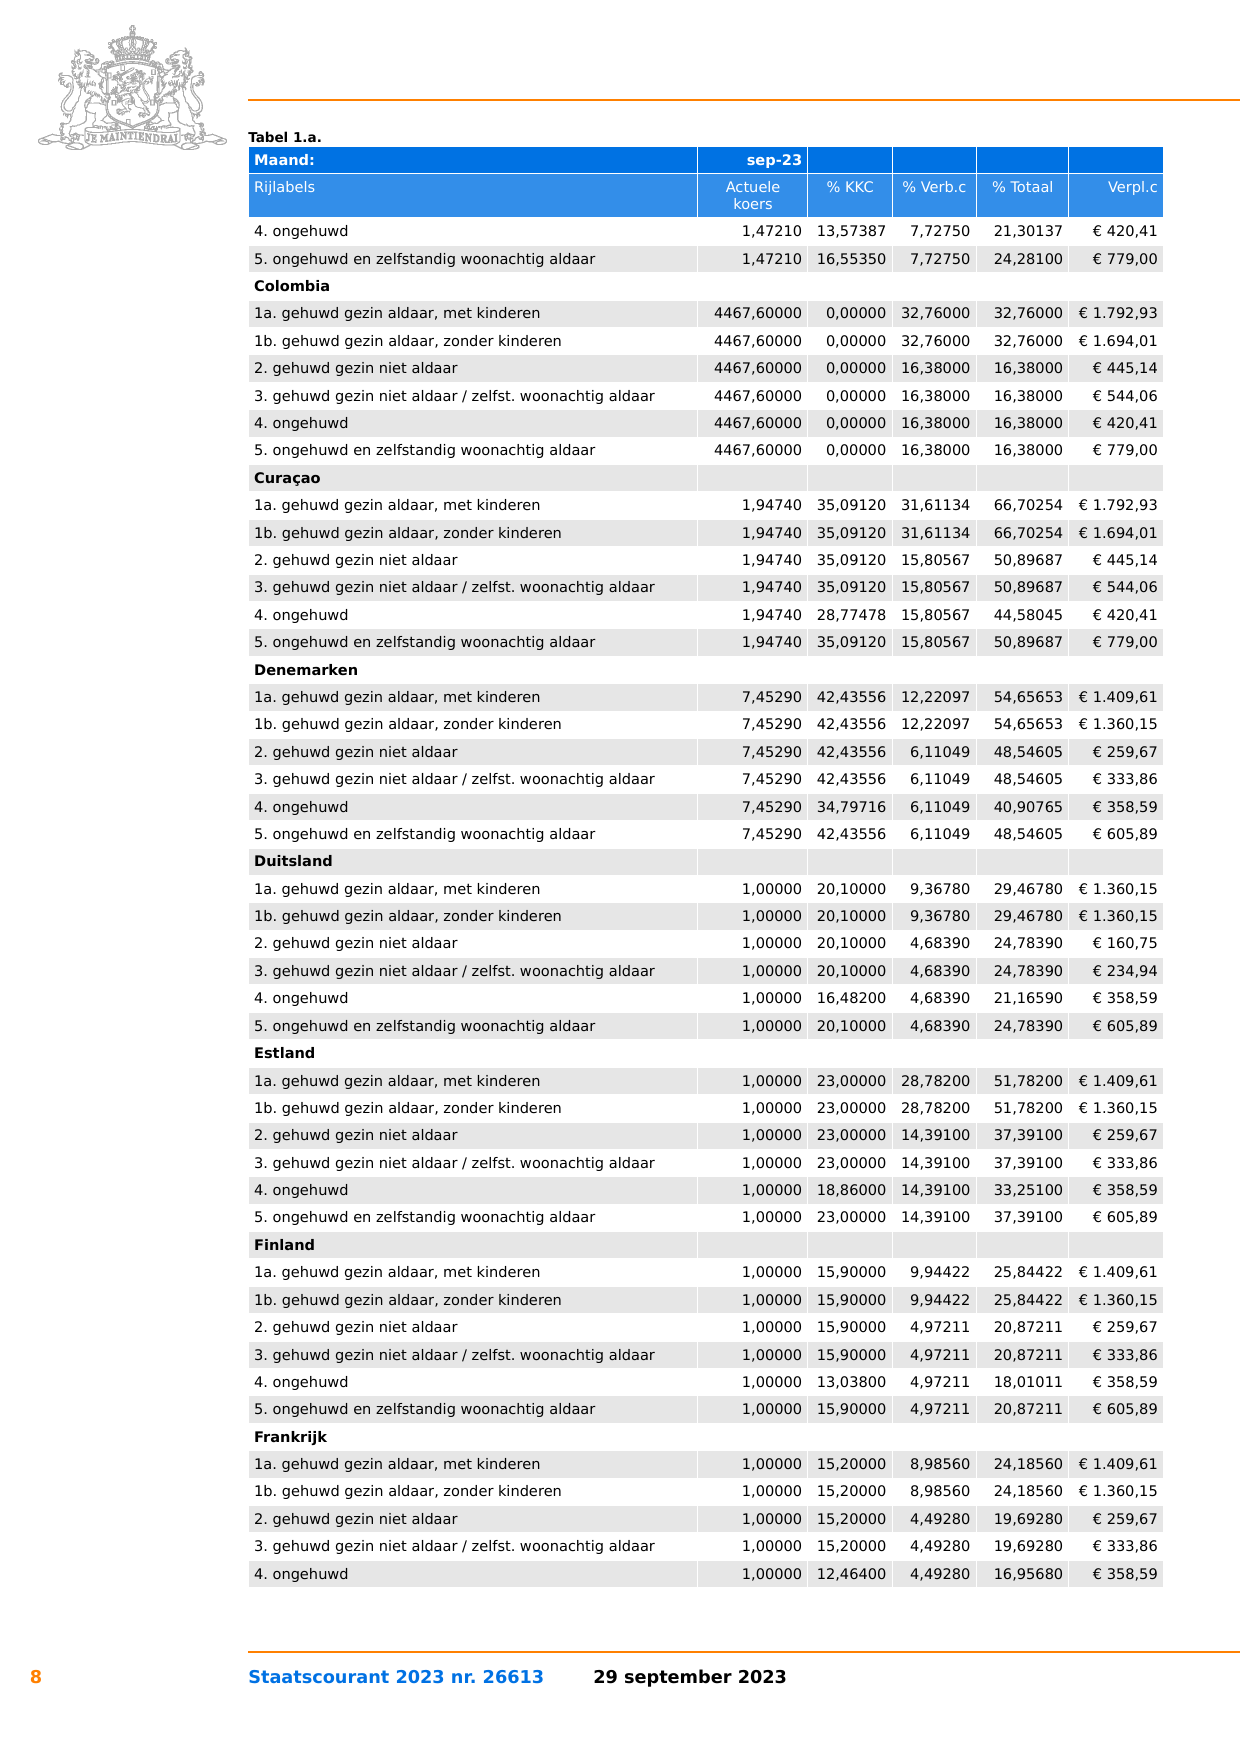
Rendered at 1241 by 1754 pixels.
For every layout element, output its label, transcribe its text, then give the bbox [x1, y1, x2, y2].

table_cell 12,46400 [808, 1561, 892, 1587]
table_cell 37,39100 [977, 1205, 1068, 1231]
table_cell 15,80567 [893, 629, 976, 656]
table_cell 23,00000 [808, 1095, 892, 1121]
table_cell 1,00000 [698, 1150, 807, 1176]
table_cell [808, 849, 892, 875]
table_cell 4. ongehuwd [249, 1369, 697, 1395]
table_cell 66,70254 [977, 520, 1068, 546]
table_cell 42,43556 [808, 684, 892, 711]
table_cell 5. ongehuwd en zelfstandig woonachtig aldaar [249, 821, 697, 847]
table_cell 4,97211 [893, 1342, 976, 1368]
table_cell € 1.409,61 [1069, 684, 1163, 711]
table_cell 20,87211 [977, 1342, 1068, 1368]
table_cell 4467,60000 [698, 410, 807, 437]
table_cell 23,00000 [808, 1205, 892, 1231]
table_cell Finland [249, 1232, 697, 1258]
table_cell 3. gehuwd gezin niet aldaar / zelfst. woonachtig aldaar [249, 1342, 697, 1368]
table_cell € 779,00 [1069, 629, 1163, 656]
table_cell [893, 147, 976, 173]
table_cell 4,49280 [893, 1534, 976, 1560]
table_cell [808, 1040, 892, 1067]
table_cell Rijlabels [249, 174, 697, 217]
table_cell € 259,67 [1069, 1123, 1163, 1149]
table_cell 1,00000 [698, 958, 807, 984]
table_cell 7,72750 [893, 246, 976, 272]
table_cell 1b. gehuwd gezin aldaar, zonder kinderen [249, 1287, 697, 1313]
table_cell 1,00000 [698, 903, 807, 930]
table_cell 42,43556 [808, 712, 892, 738]
table_cell [977, 147, 1068, 173]
table_cell € 605,89 [1069, 1205, 1163, 1231]
table_cell [1069, 657, 1163, 683]
table_cell 6,11049 [893, 739, 976, 765]
table_cell 32,76000 [977, 328, 1068, 354]
table_cell % KKC [808, 174, 892, 217]
table_cell [808, 657, 892, 683]
table_cell 25,84422 [977, 1260, 1068, 1286]
table_cell 5. ongehuwd en zelfstandig woonachtig aldaar [249, 1396, 697, 1423]
table_cell [698, 657, 807, 683]
table_cell 54,65653 [977, 712, 1068, 738]
table_cell € 445,14 [1069, 547, 1163, 573]
table_header Tabel 1.a. [248, 130, 1163, 146]
table_cell [1069, 1424, 1163, 1450]
table_cell € 358,59 [1069, 1177, 1163, 1204]
table_cell 48,54605 [977, 766, 1068, 793]
table_cell Denemarken [249, 657, 697, 683]
table_cell 23,00000 [808, 1123, 892, 1149]
table_cell [893, 1040, 976, 1067]
table_cell 1,00000 [698, 1451, 807, 1478]
table_cell 1b. gehuwd gezin aldaar, zonder kinderen [249, 1095, 697, 1121]
table_cell 35,09120 [808, 547, 892, 573]
table_cell 1b. gehuwd gezin aldaar, zonder kinderen [249, 712, 697, 738]
table_cell [893, 273, 976, 299]
table_cell 2. gehuwd gezin niet aldaar [249, 547, 697, 573]
table_cell 20,10000 [808, 931, 892, 957]
table_cell 4467,60000 [698, 301, 807, 327]
table_cell [808, 1424, 892, 1450]
table_cell € 259,67 [1069, 739, 1163, 765]
table_cell 28,78200 [893, 1068, 976, 1094]
table_cell € 1.792,93 [1069, 301, 1163, 327]
table_cell 1,00000 [698, 986, 807, 1012]
table_cell € 1.409,61 [1069, 1260, 1163, 1286]
table_cell 1b. gehuwd gezin aldaar, zonder kinderen [249, 903, 697, 930]
table_cell 1,00000 [698, 1287, 807, 1313]
table_cell 15,90000 [808, 1287, 892, 1313]
table_cell [808, 465, 892, 491]
table_cell 24,18560 [977, 1479, 1068, 1505]
table_cell 13,57387 [808, 219, 892, 245]
table_cell 1,00000 [698, 1369, 807, 1395]
table_cell Colombia [249, 273, 697, 299]
table_cell € 1.360,15 [1069, 1479, 1163, 1505]
table_cell 1b. gehuwd gezin aldaar, zonder kinderen [249, 328, 697, 354]
table_cell € 333,86 [1069, 1150, 1163, 1176]
table_cell [1069, 273, 1163, 299]
table_cell 2. gehuwd gezin niet aldaar [249, 1123, 697, 1149]
table_cell € 1.360,15 [1069, 903, 1163, 930]
table_cell 37,39100 [977, 1123, 1068, 1149]
table_cell 3. gehuwd gezin niet aldaar / zelfst. woonachtig aldaar [249, 1150, 697, 1176]
table_cell 24,28100 [977, 246, 1068, 272]
table_cell 25,84422 [977, 1287, 1068, 1313]
table_cell 20,10000 [808, 1013, 892, 1039]
table_cell 4. ongehuwd [249, 1561, 697, 1587]
table_cell 2. gehuwd gezin niet aldaar [249, 931, 697, 957]
table_cell 7,45290 [698, 684, 807, 711]
table_cell 15,20000 [808, 1534, 892, 1560]
table_cell 35,09120 [808, 629, 892, 656]
table_cell € 358,59 [1069, 794, 1163, 820]
table_cell 42,43556 [808, 821, 892, 847]
table_cell € 358,59 [1069, 1561, 1163, 1587]
table_cell 15,20000 [808, 1506, 892, 1532]
table_cell 2. gehuwd gezin niet aldaar [249, 739, 697, 765]
table_cell 14,39100 [893, 1123, 976, 1149]
table_cell € 358,59 [1069, 1369, 1163, 1395]
table_cell 15,20000 [808, 1451, 892, 1478]
table_cell 5. ongehuwd en zelfstandig woonachtig aldaar [249, 629, 697, 656]
table_cell € 1.409,61 [1069, 1068, 1163, 1094]
table_cell 1,00000 [698, 1561, 807, 1587]
table_cell € 420,41 [1069, 410, 1163, 437]
table_cell 5. ongehuwd en zelfstandig woonachtig aldaar [249, 1205, 697, 1231]
table_cell 5. ongehuwd en zelfstandig woonachtig aldaar [249, 246, 697, 272]
table_cell 4,68390 [893, 958, 976, 984]
table_cell 4467,60000 [698, 328, 807, 354]
table_cell 1a. gehuwd gezin aldaar, met kinderen [249, 684, 697, 711]
table_cell 7,45290 [698, 794, 807, 820]
table_cell 24,78390 [977, 958, 1068, 984]
table_cell 16,38000 [893, 383, 976, 409]
table_cell 9,94422 [893, 1287, 976, 1313]
table_cell € 1.792,93 [1069, 493, 1163, 519]
table_cell [1069, 849, 1163, 875]
table_cell [893, 1232, 976, 1258]
table_cell Actuele koers [698, 174, 807, 217]
table_cell € 605,89 [1069, 821, 1163, 847]
table_cell € 445,14 [1069, 355, 1163, 382]
table_cell 35,09120 [808, 493, 892, 519]
table_cell [698, 849, 807, 875]
table_cell 4,49280 [893, 1561, 976, 1587]
table_cell 48,54605 [977, 821, 1068, 847]
table_cell 20,10000 [808, 958, 892, 984]
table_cell 1,47210 [698, 246, 807, 272]
table_cell 4,68390 [893, 1013, 976, 1039]
table_cell 20,87211 [977, 1314, 1068, 1341]
table_cell 0,00000 [808, 328, 892, 354]
table_cell 15,80567 [893, 575, 976, 601]
table_cell 15,90000 [808, 1342, 892, 1368]
table_cell 4,49280 [893, 1506, 976, 1532]
table_cell 4467,60000 [698, 355, 807, 382]
table_cell % Totaal [977, 174, 1068, 217]
table_cell 32,76000 [893, 328, 976, 354]
table_cell 1a. gehuwd gezin aldaar, met kinderen [249, 493, 697, 519]
table_cell € 1.360,15 [1069, 1287, 1163, 1313]
table_cell 1,94740 [698, 547, 807, 573]
table_cell 0,00000 [808, 355, 892, 382]
table_cell 1,00000 [698, 1506, 807, 1532]
table_cell 1b. gehuwd gezin aldaar, zonder kinderen [249, 520, 697, 546]
table_cell 16,38000 [977, 438, 1068, 464]
table_cell 40,90765 [977, 794, 1068, 820]
table_cell Maand: [249, 147, 697, 173]
table_cell 9,36780 [893, 876, 976, 902]
table_cell € 1.360,15 [1069, 876, 1163, 902]
table_cell € 333,86 [1069, 766, 1163, 793]
table_cell 16,38000 [977, 410, 1068, 437]
table_cell 4. ongehuwd [249, 794, 697, 820]
picture [38, 25, 227, 150]
table_cell 9,94422 [893, 1260, 976, 1286]
table_cell [1069, 1040, 1163, 1067]
table_cell 1,00000 [698, 1314, 807, 1341]
table_cell 7,45290 [698, 739, 807, 765]
table_cell [698, 1424, 807, 1450]
table_cell 1a. gehuwd gezin aldaar, met kinderen [249, 301, 697, 327]
table_cell [893, 657, 976, 683]
table_cell € 420,41 [1069, 219, 1163, 245]
table_cell 24,78390 [977, 931, 1068, 957]
table_cell [698, 465, 807, 491]
table_cell 2. gehuwd gezin niet aldaar [249, 355, 697, 382]
table_cell 1,00000 [698, 1205, 807, 1231]
table_cell 6,11049 [893, 821, 976, 847]
table_cell 1,47210 [698, 219, 807, 245]
table_cell 4,97211 [893, 1314, 976, 1341]
table_cell 29,46780 [977, 903, 1068, 930]
table_cell € 234,94 [1069, 958, 1163, 984]
table_cell 3. gehuwd gezin niet aldaar / zelfst. woonachtig aldaar [249, 383, 697, 409]
table_cell 16,38000 [893, 438, 976, 464]
table_cell 42,43556 [808, 766, 892, 793]
table_cell 18,86000 [808, 1177, 892, 1204]
table_cell 31,61134 [893, 493, 976, 519]
table_cell Curaçao [249, 465, 697, 491]
table_cell [893, 849, 976, 875]
table_cell 35,09120 [808, 575, 892, 601]
table_cell 6,11049 [893, 766, 976, 793]
table_cell 16,55350 [808, 246, 892, 272]
table_cell 1,00000 [698, 1013, 807, 1039]
table_cell [808, 273, 892, 299]
table_cell 20,10000 [808, 876, 892, 902]
table_cell 4467,60000 [698, 438, 807, 464]
table_cell 15,20000 [808, 1479, 892, 1505]
table_cell Verpl.c [1069, 174, 1163, 217]
table_cell 2. gehuwd gezin niet aldaar [249, 1506, 697, 1532]
table_cell 1a. gehuwd gezin aldaar, met kinderen [249, 1451, 697, 1478]
table_cell 1a. gehuwd gezin aldaar, met kinderen [249, 1068, 697, 1094]
table_cell [698, 273, 807, 299]
table_cell € 259,67 [1069, 1506, 1163, 1532]
table_cell 1a. gehuwd gezin aldaar, met kinderen [249, 876, 697, 902]
table_cell € 333,86 [1069, 1534, 1163, 1560]
table_cell 0,00000 [808, 438, 892, 464]
table_cell 5. ongehuwd en zelfstandig woonachtig aldaar [249, 1013, 697, 1039]
table_cell 6,11049 [893, 794, 976, 820]
table_cell 23,00000 [808, 1150, 892, 1176]
table_cell 4. ongehuwd [249, 986, 697, 1012]
table_cell 7,45290 [698, 766, 807, 793]
table_cell € 779,00 [1069, 438, 1163, 464]
table_cell 23,00000 [808, 1068, 892, 1094]
table_cell 50,89687 [977, 629, 1068, 656]
table_cell 33,25100 [977, 1177, 1068, 1204]
table_cell 20,87211 [977, 1396, 1068, 1423]
table_cell 1,00000 [698, 931, 807, 957]
table_cell [977, 273, 1068, 299]
table_cell 14,39100 [893, 1177, 976, 1204]
table_cell 15,80567 [893, 547, 976, 573]
table_cell 9,36780 [893, 903, 976, 930]
table_cell 50,89687 [977, 547, 1068, 573]
table_cell 4,68390 [893, 986, 976, 1012]
table_cell Duitsland [249, 849, 697, 875]
table_cell 2. gehuwd gezin niet aldaar [249, 1314, 697, 1341]
table_cell 15,90000 [808, 1396, 892, 1423]
table_cell 21,30137 [977, 219, 1068, 245]
table_cell [977, 657, 1068, 683]
table_cell 21,16590 [977, 986, 1068, 1012]
table_cell 8,98560 [893, 1451, 976, 1478]
table_cell 4,68390 [893, 931, 976, 957]
table_cell 44,58045 [977, 602, 1068, 628]
table_cell 1,94740 [698, 520, 807, 546]
table_cell [808, 147, 892, 173]
table_cell € 420,41 [1069, 602, 1163, 628]
table_cell 12,22097 [893, 712, 976, 738]
table_cell € 160,75 [1069, 931, 1163, 957]
table_cell 1,00000 [698, 1534, 807, 1560]
table_cell 1,94740 [698, 575, 807, 601]
table_cell € 333,86 [1069, 1342, 1163, 1368]
table_cell [1069, 465, 1163, 491]
table_cell 28,77478 [808, 602, 892, 628]
table_cell € 544,06 [1069, 383, 1163, 409]
table_cell € 1.360,15 [1069, 712, 1163, 738]
table_cell 4. ongehuwd [249, 1177, 697, 1204]
table_cell € 1.694,01 [1069, 520, 1163, 546]
table_cell 4. ongehuwd [249, 410, 697, 437]
table_cell 51,78200 [977, 1095, 1068, 1121]
table_cell 7,45290 [698, 821, 807, 847]
table_cell 8,98560 [893, 1479, 976, 1505]
table_cell 0,00000 [808, 383, 892, 409]
table_cell 1,94740 [698, 629, 807, 656]
table_cell Frankrijk [249, 1424, 697, 1450]
table_cell € 605,89 [1069, 1396, 1163, 1423]
table_cell 42,43556 [808, 739, 892, 765]
table_cell 1,00000 [698, 1479, 807, 1505]
table_cell 4467,60000 [698, 383, 807, 409]
table_cell 51,78200 [977, 1068, 1068, 1094]
table_cell € 779,00 [1069, 246, 1163, 272]
table_cell 3. gehuwd gezin niet aldaar / zelfst. woonachtig aldaar [249, 1534, 697, 1560]
table_cell [977, 849, 1068, 875]
table_cell 15,80567 [893, 602, 976, 628]
table_cell 1,00000 [698, 1260, 807, 1286]
table_cell 32,76000 [893, 301, 976, 327]
table_cell 1,00000 [698, 1396, 807, 1423]
table_cell 35,09120 [808, 520, 892, 546]
table_cell [1069, 147, 1163, 173]
table_cell 19,69280 [977, 1506, 1068, 1532]
table_cell 4,97211 [893, 1369, 976, 1395]
table_cell 18,01011 [977, 1369, 1068, 1395]
table_cell 16,38000 [893, 355, 976, 382]
table_cell 1a. gehuwd gezin aldaar, met kinderen [249, 1260, 697, 1286]
table_cell 4,97211 [893, 1396, 976, 1423]
table_cell 37,39100 [977, 1150, 1068, 1176]
table_cell 1,94740 [698, 493, 807, 519]
table_cell 3. gehuwd gezin niet aldaar / zelfst. woonachtig aldaar [249, 575, 697, 601]
table_cell sep-23 [698, 147, 807, 173]
table_cell 31,61134 [893, 520, 976, 546]
table_cell 5. ongehuwd en zelfstandig woonachtig aldaar [249, 438, 697, 464]
table_cell 4. ongehuwd [249, 219, 697, 245]
table_cell 50,89687 [977, 575, 1068, 601]
table_cell [893, 465, 976, 491]
table_cell 14,39100 [893, 1205, 976, 1231]
table_cell 24,18560 [977, 1451, 1068, 1478]
table_cell 24,78390 [977, 1013, 1068, 1039]
table_cell € 1.360,15 [1069, 1095, 1163, 1121]
table_cell 16,38000 [893, 410, 976, 437]
table_cell [1069, 1232, 1163, 1258]
table_cell € 605,89 [1069, 1013, 1163, 1039]
table_cell 4. ongehuwd [249, 602, 697, 628]
table_cell 1,00000 [698, 876, 807, 902]
table_cell € 544,06 [1069, 575, 1163, 601]
table_cell 7,45290 [698, 712, 807, 738]
table_cell 32,76000 [977, 301, 1068, 327]
table_cell % Verb.c [893, 174, 976, 217]
table_cell € 1.409,61 [1069, 1451, 1163, 1478]
table_cell 1,94740 [698, 602, 807, 628]
table_cell 66,70254 [977, 493, 1068, 519]
table_cell 15,90000 [808, 1314, 892, 1341]
table_cell [977, 465, 1068, 491]
table_cell 34,79716 [808, 794, 892, 820]
table_cell Estland [249, 1040, 697, 1067]
table_cell 12,22097 [893, 684, 976, 711]
table_cell 16,48200 [808, 986, 892, 1012]
table_cell 16,38000 [977, 355, 1068, 382]
table_cell 1b. gehuwd gezin aldaar, zonder kinderen [249, 1479, 697, 1505]
table_cell 3. gehuwd gezin niet aldaar / zelfst. woonachtig aldaar [249, 958, 697, 984]
table_cell 0,00000 [808, 301, 892, 327]
table_cell 7,72750 [893, 219, 976, 245]
table_cell 28,78200 [893, 1095, 976, 1121]
table_cell [808, 1232, 892, 1258]
table_cell 19,69280 [977, 1534, 1068, 1560]
table_cell € 358,59 [1069, 986, 1163, 1012]
table_cell [698, 1232, 807, 1258]
table_cell 15,90000 [808, 1260, 892, 1286]
table_cell 20,10000 [808, 903, 892, 930]
table_cell [698, 1040, 807, 1067]
table_cell 3. gehuwd gezin niet aldaar / zelfst. woonachtig aldaar [249, 766, 697, 793]
table_cell 16,38000 [977, 383, 1068, 409]
table_cell 1,00000 [698, 1095, 807, 1121]
table_cell € 1.694,01 [1069, 328, 1163, 354]
table_cell 1,00000 [698, 1123, 807, 1149]
table_cell 1,00000 [698, 1177, 807, 1204]
table_cell [977, 1424, 1068, 1450]
table_cell 54,65653 [977, 684, 1068, 711]
table_cell [893, 1424, 976, 1450]
table_cell 48,54605 [977, 739, 1068, 765]
table_cell 16,95680 [977, 1561, 1068, 1587]
table_cell 1,00000 [698, 1068, 807, 1094]
table_cell [977, 1232, 1068, 1258]
table_cell 1,00000 [698, 1342, 807, 1368]
table_cell [977, 1040, 1068, 1067]
table_cell 13,03800 [808, 1369, 892, 1395]
table_cell € 259,67 [1069, 1314, 1163, 1341]
table_cell 29,46780 [977, 876, 1068, 902]
table_cell 14,39100 [893, 1150, 976, 1176]
table_cell 0,00000 [808, 410, 892, 437]
